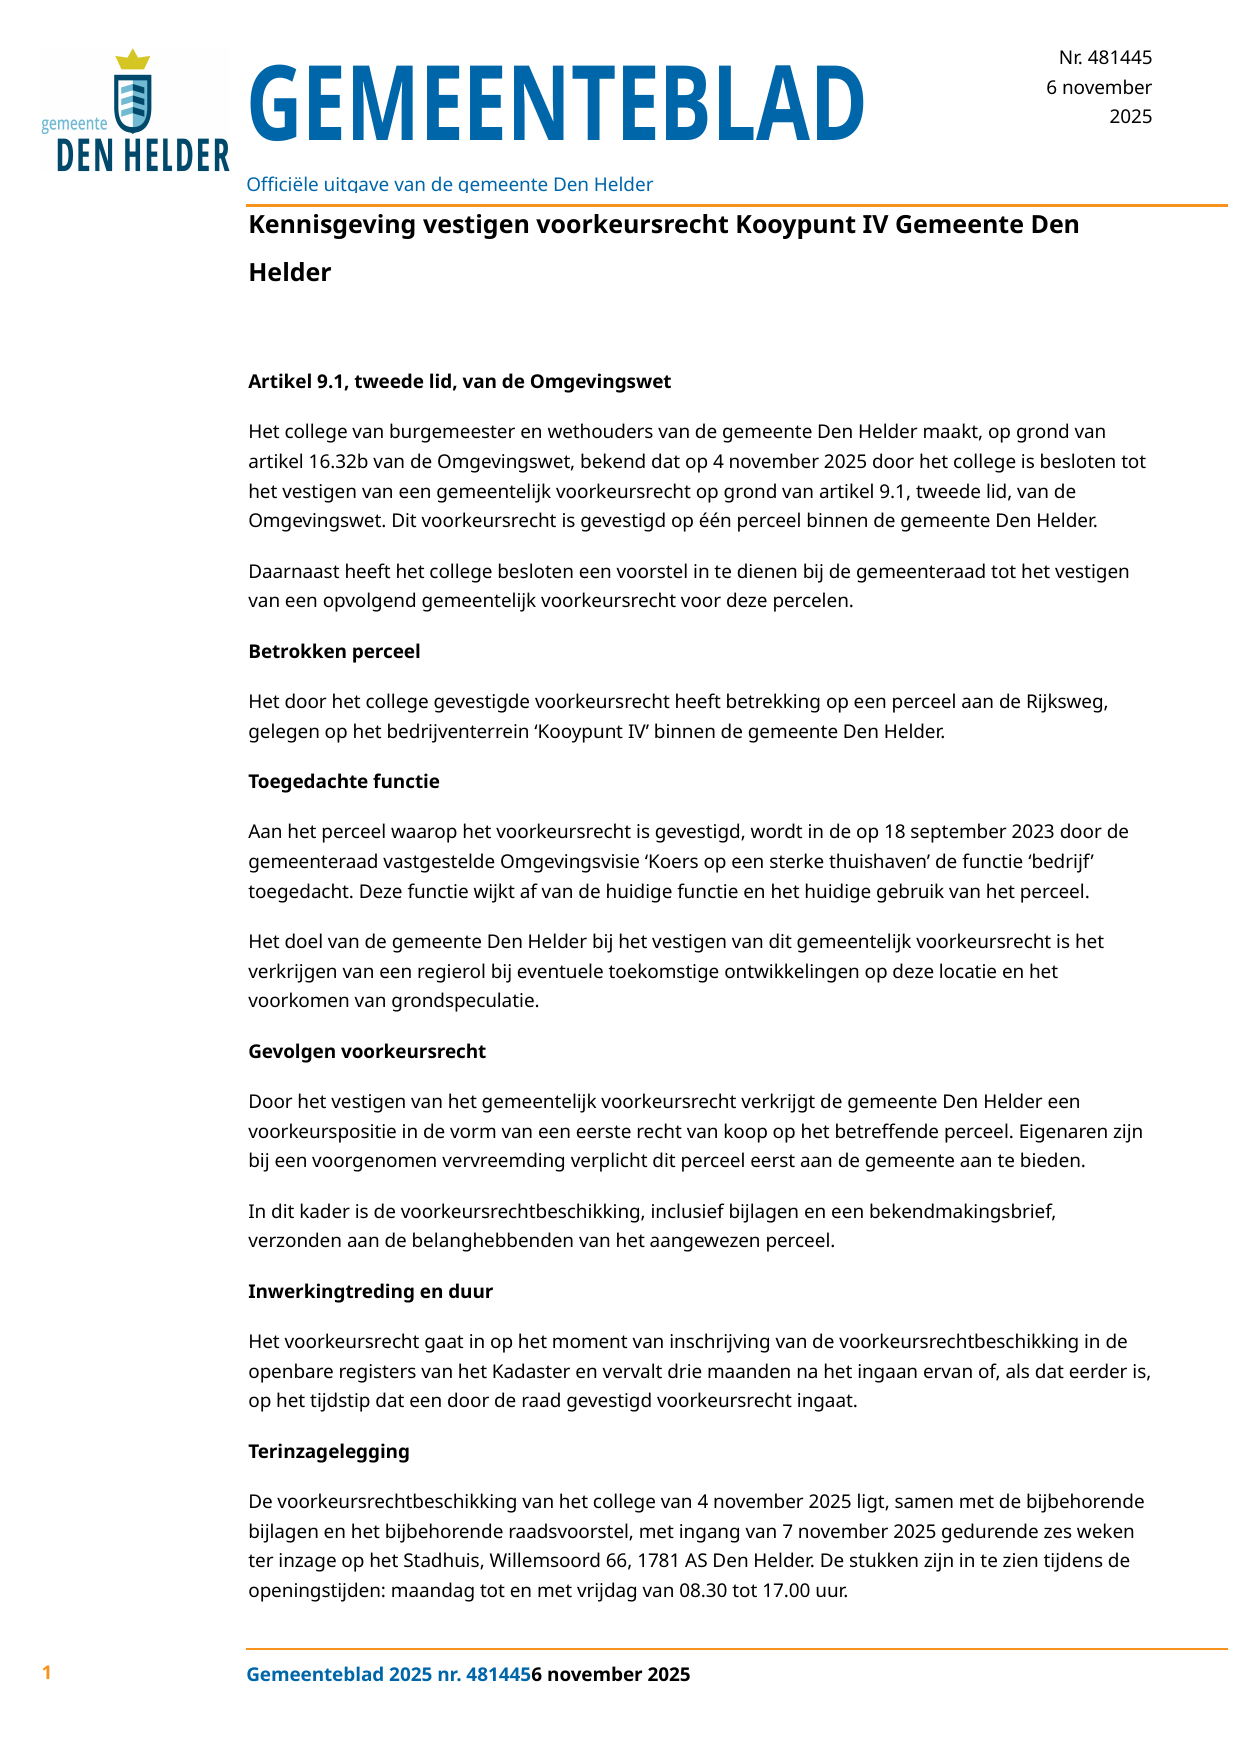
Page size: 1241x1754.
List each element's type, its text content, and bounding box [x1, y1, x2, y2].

text Gevolgen voorkeursrecht [248, 1038, 1152, 1064]
picture [100, 154, 106, 172]
text Het voorkeursrecht gaat in op het moment van inschrijving van de voorkeursrechtbeschikking in de openbare registers van het Kadaster en vervalt drie maanden na het ingaan ervan of, als dat eerder is, op het tijdstip dat een door de raad gevestigd voorkeursrecht ingaat. [248, 1328, 1152, 1413]
picture [41, 47, 231, 172]
text In dit kader is de voorkeursrechtbeschikking, inclusief bijlagen en een bekendmakingsbrief, verzonden aan de belanghebbenden van het aangewezen perceel. [248, 1198, 1152, 1253]
text Terinzagelegging [248, 1438, 1152, 1464]
text Inwerkingtreding en duur [248, 1278, 1152, 1304]
picture [220, 160, 224, 172]
picture [63, 144, 68, 165]
text De voorkeursrechtbeschikking van het college van 4 november 2025 ligt, samen met de bijbehorende bijlagen en het bijbehorende raadsvoorstel, met ingang van 7 november 2025 gedurende zes weken ter inzage op het Stadhuis, Willemsoord 66, 1781 AS Den Helder. De stukken zijn in te zien tijdens de openingstijden: maandag tot en met vrijdag van 08.30 tot 17.00 uur. [248, 1488, 1152, 1603]
text Aan het perceel waarop het voorkeursrecht is gevestigd, wordt in de op 18 september 2023 door de gemeenteraad vastgestelde Omgevingsvisie ‘Koers op een sterke thuishaven’ de functie ‘bedrijf’ toegedacht. Deze functie wijkt af van de huidige functie en het huidige gebruik van het perceel. [248, 819, 1152, 904]
text Door het vestigen van het gemeentelijk voorkeursrecht verkrijgt de gemeente Den Helder een voorkeurspositie in de vorm van een eerste recht van koop op het betreffende perceel. Eigenaren zijn bij een voorgenomen vervreemding verplicht dit perceel eerst aan de gemeente aan te bieden. [248, 1088, 1152, 1173]
text Daarnaast heeft het college besloten een voorstel in te dienen bij de gemeenteraad tot het vestigen van een opvolgend gemeentelijk voorkeursrecht voor deze percelen. [248, 558, 1152, 613]
text Artikel 9.1, tweede lid, van de Omgevingswet [248, 368, 1152, 394]
text Het college van burgemeester en wethouders van de gemeente Den Helder maakt, op grond van artikel 16.32b van de Omgevingswet, bekend dat op 4 november 2025 door het college is besloten tot het vestigen van een gemeentelijk voorkeursrecht op grond van artikel 9.1, tweede lid, van de Omgevingswet. Dit voorkeursrecht is gevestigd op één perceel binnen de gemeente Den Helder. [248, 419, 1152, 533]
text Het doel van de gemeente Den Helder bij het vestigen van dit gemeentelijk voorkeursrecht is het verkrijgen van een regierol bij eventuele toekomstige ontwikkelingen op deze locatie en het voorkomen van grondspeculatie. [248, 928, 1152, 1013]
text Betrokken perceel [248, 638, 1152, 664]
text Het door het college gevestigde voorkeursrecht heeft betrekking op een perceel aan de Rijksweg, gelegen op het bedrijventerrein ‘Kooypunt IV’ binnen de gemeente Den Helder. [248, 688, 1152, 744]
picture [130, 157, 135, 172]
text Kennisgeving vestigen voorkeursrecht Kooypunt IV Gemeente Den Helder [248, 207, 1152, 288]
picture [182, 144, 187, 165]
text Toegedachte functie [248, 768, 1152, 794]
